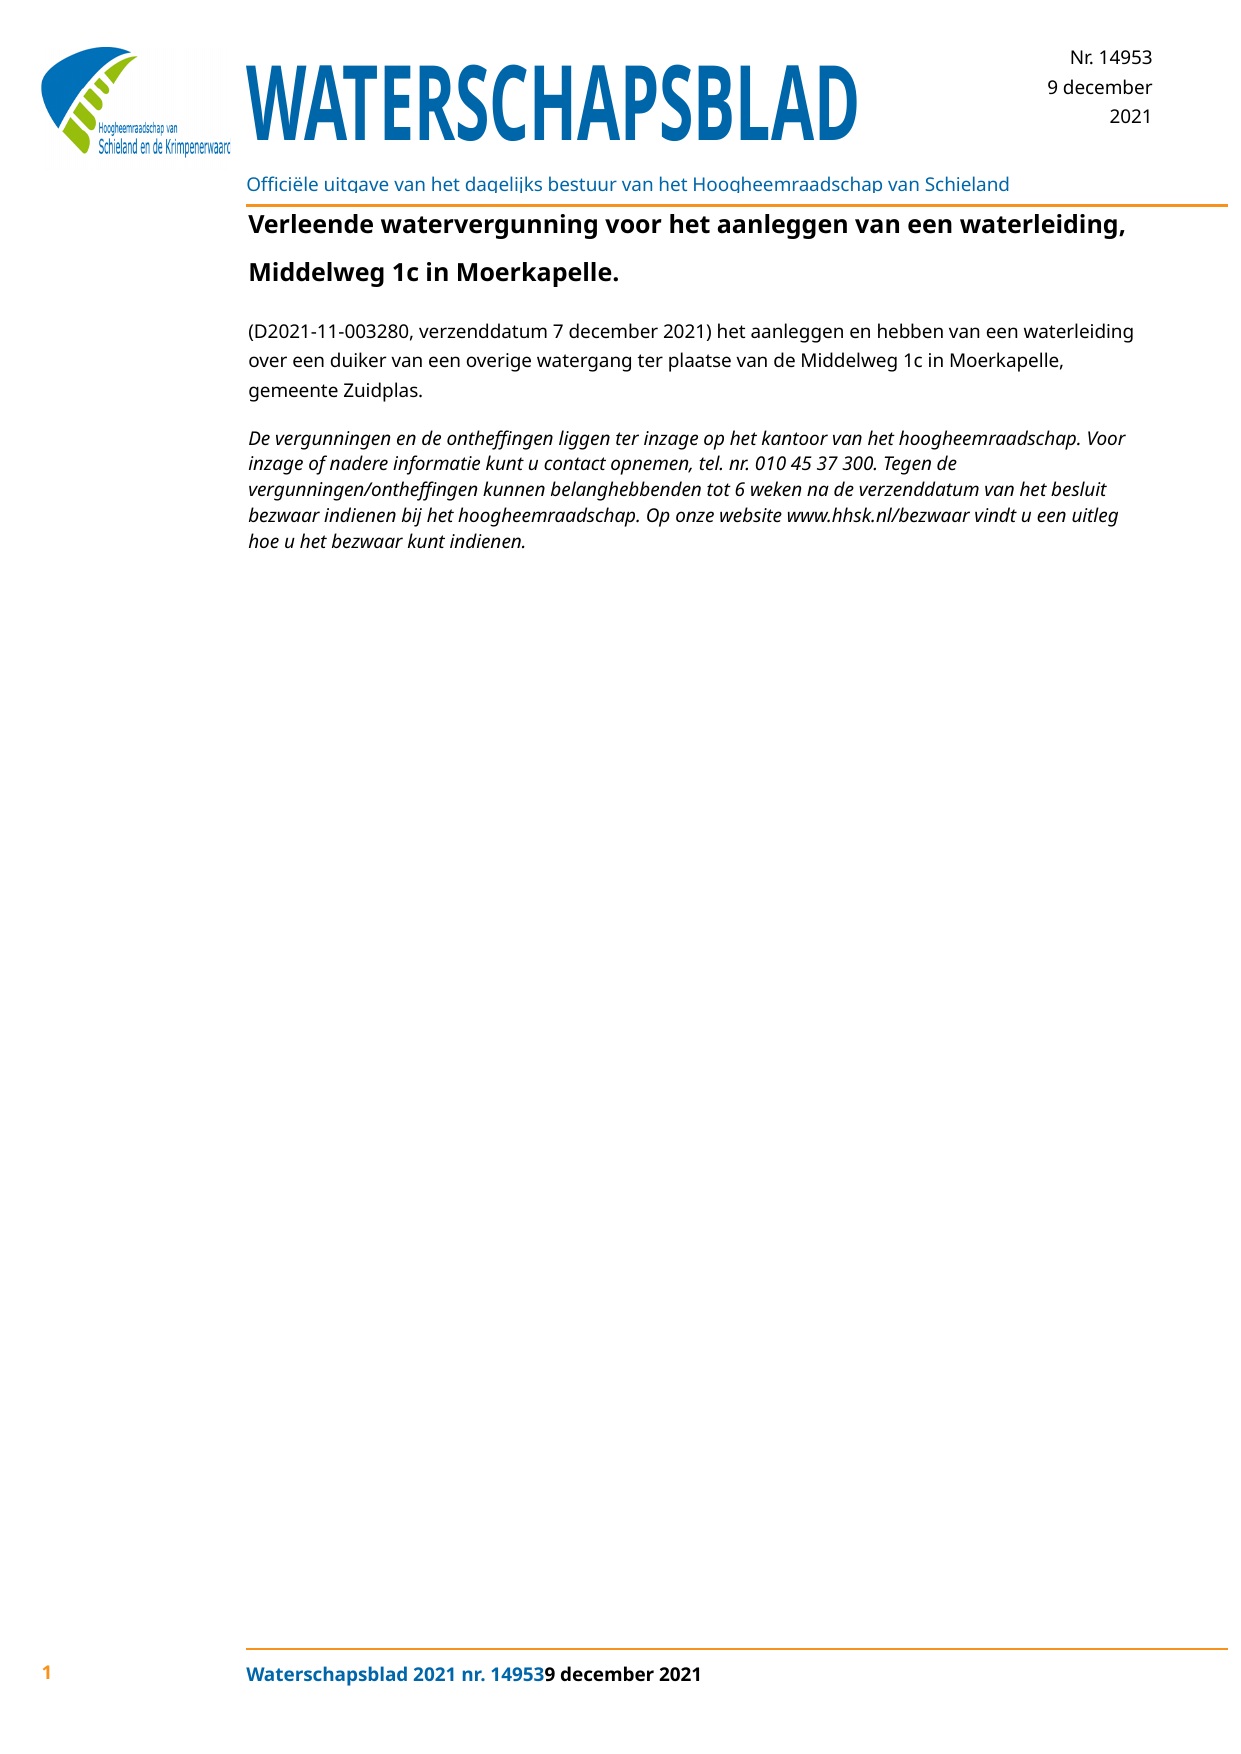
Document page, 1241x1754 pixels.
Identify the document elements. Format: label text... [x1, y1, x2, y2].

picture [41, 47, 231, 172]
text De vergunningen en de ontheffingen liggen ter inzage op het kantoor van het hoogheemraadschap. Voor inzage of nadere informatie kunt u contact opnemen, tel. nr. 010 45 37 300. Tegen de vergunningen/ontheffingen kunnen belanghebbenden tot 6 weken na de verzenddatum van het besluit bezwaar indienen bij het hoogheemraadschap. Op onze website www.hhsk.nl/bezwaar vindt u een uitleg hoe u het bezwaar kunt indienen. [248, 425, 1152, 553]
text Verleende watervergunning voor het aanleggen van een waterleiding, Middelweg 1c in Moerkapelle. [248, 207, 1152, 288]
text (D2021-11-003280, verzenddatum 7 december 2021) het aanleggen en hebben van een waterleiding over een duiker van een overige watergang ter plaatse van de Middelweg 1c in Moerkapelle, gemeente Zuidplas. [248, 318, 1152, 403]
